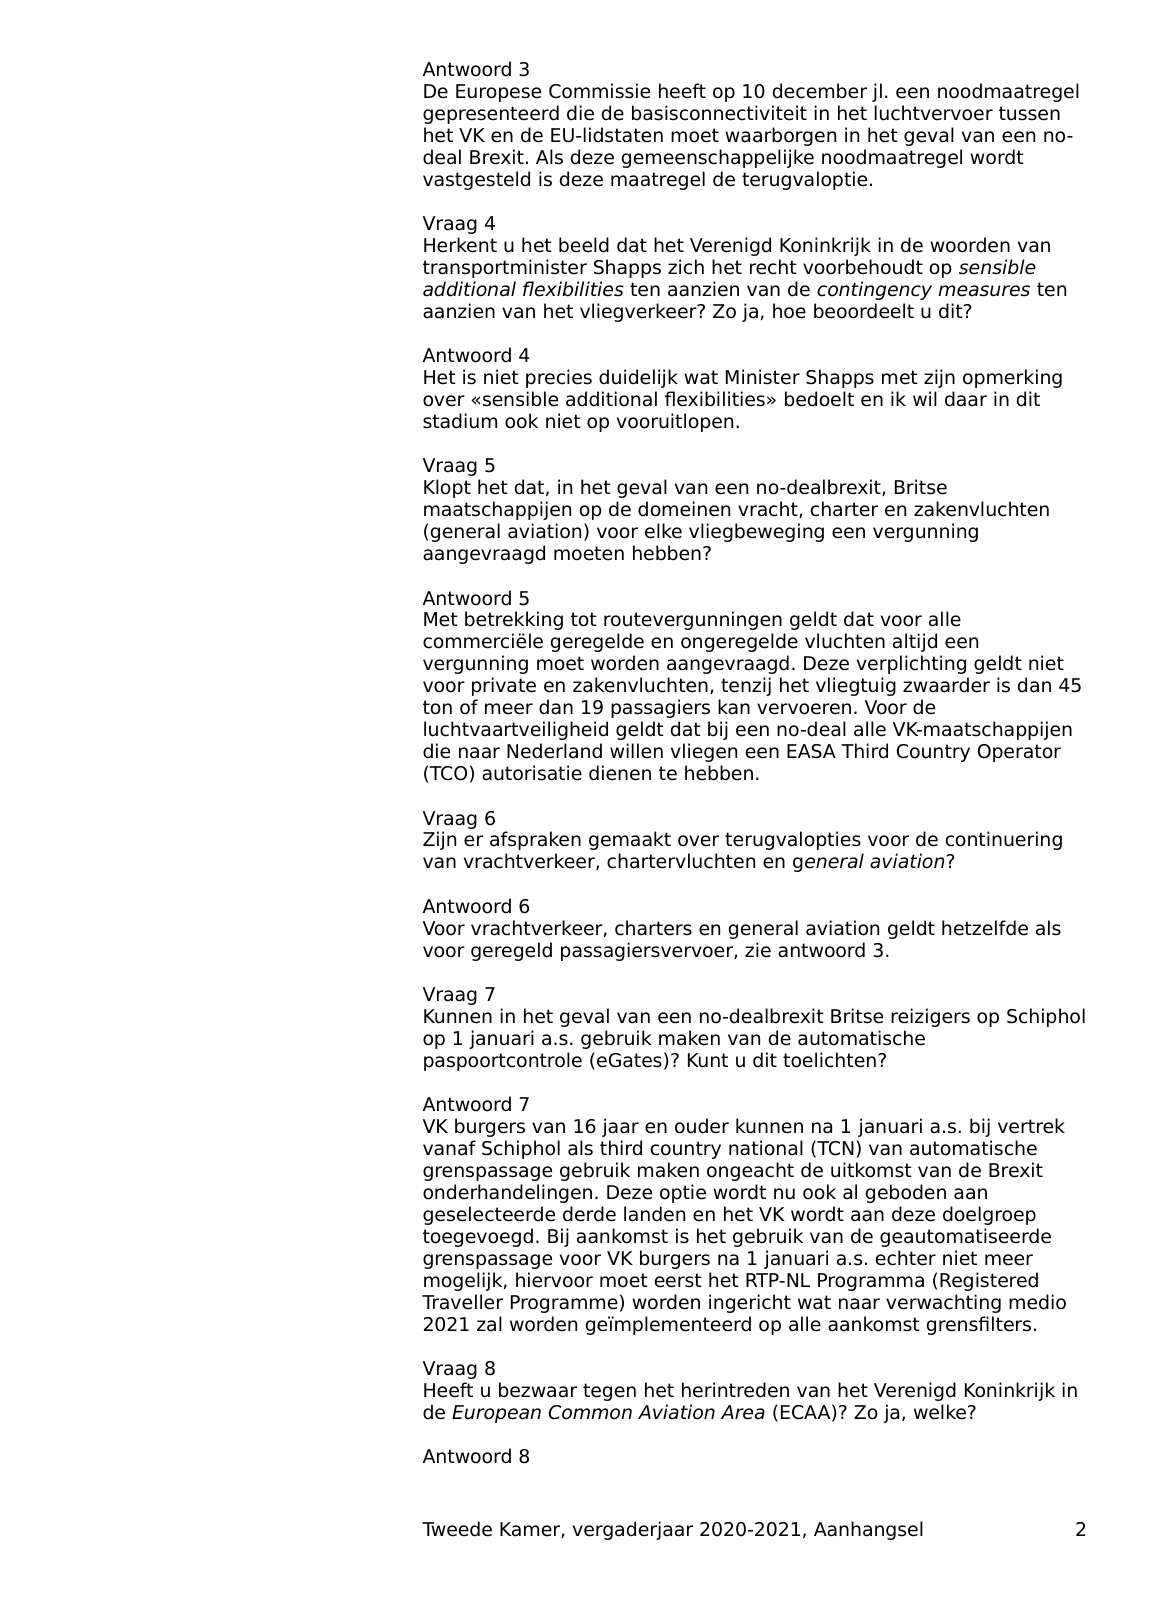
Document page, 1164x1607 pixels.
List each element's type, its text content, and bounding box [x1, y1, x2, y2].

text Voor vrachtverkeer, charters en general aviation geldt hetzelfde als voor geregeld passagiersvervoer, zie antwoord 3. [422, 917, 1087, 961]
text Vraag 7 [422, 984, 1087, 1006]
text Antwoord 8 [422, 1446, 1087, 1468]
text De Europese Commissie heeft op 10 december jl. een noodmaatregel gepresenteerd die de basisconnectiviteit in het luchtvervoer tussen het VK en de EU-lidstaten moet waarborgen in het geval van een no-deal Brexit. Als deze gemeenschappelijke noodmaatregel wordt vastgesteld is deze maatregel de terugvaloptie. [422, 81, 1087, 191]
text Vraag 4 [422, 213, 1087, 235]
text Antwoord 7 [422, 1094, 1087, 1116]
text Vraag 6 [422, 807, 1087, 829]
text Vraag 5 [422, 455, 1087, 477]
text Antwoord 6 [422, 896, 1087, 917]
text Antwoord 4 [422, 345, 1087, 367]
text Klopt het dat, in het geval van een no-dealbrexit, Britse maatschappijen op de domeinen vracht, charter en zakenvluchten (general aviation) voor elke vliegbeweging een vergunning aangevraagd moeten hebben? [422, 477, 1087, 565]
text Zijn er afspraken gemaakt over terugvalopties voor de continuering van vrachtverkeer, chartervluchten en general aviation? [422, 829, 1087, 873]
text Heeft u bezwaar tegen het herintreden van het Verenigd Koninkrijk in de European Common Aviation Area (ECAA)? Zo ja, welke? [422, 1380, 1087, 1424]
text Antwoord 5 [422, 587, 1087, 609]
text Met betrekking tot routevergunningen geldt dat voor alle commerciële geregelde en ongeregelde vluchten altijd een vergunning moet worden aangevraagd. Deze verplichting geldt niet voor private en zakenvluchten, tenzij het vliegtuig zwaarder is dan 45 ton of meer dan 19 passagiers kan vervoeren. Voor de luchtvaartveiligheid geldt dat bij een no-deal alle VK-maatschappijen die naar Nederland willen vliegen een EASA Third Country Operator (TCO) autorisatie dienen te hebben. [422, 609, 1087, 785]
text Antwoord 3 [422, 59, 1087, 81]
text Vraag 8 [422, 1358, 1087, 1380]
text Herkent u het beeld dat het Verenigd Koninkrijk in de woorden van transportminister Shapps zich het recht voorbehoudt op sensible additional flexibilities ten aanzien van de contingency measures ten aanzien van het vliegverkeer? Zo ja, hoe beoordeelt u dit? [422, 235, 1087, 323]
text Het is niet precies duidelijk wat Minister Shapps met zijn opmerking over «sensible additional flexibilities» bedoelt en ik wil daar in dit stadium ook niet op vooruitlopen. [422, 367, 1087, 433]
text VK burgers van 16 jaar en ouder kunnen na 1 januari a.s. bij vertrek vanaf Schiphol als third country national (TCN) van automatische grenspassage gebruik maken ongeacht de uitkomst van de Brexit onderhandelingen. Deze optie wordt nu ook al geboden aan geselecteerde derde landen en het VK wordt aan deze doelgroep toegevoegd. Bij aankomst is het gebruik van de geautomatiseerde grenspassage voor VK burgers na 1 januari a.s. echter niet meer mogelijk, hiervoor moet eerst het RTP-NL Programma (Registered Traveller Programme) worden ingericht wat naar verwachting medio 2021 zal worden geïmplementeerd op alle aankomst grensfilters. [422, 1116, 1087, 1336]
text Kunnen in het geval van een no-dealbrexit Britse reizigers op Schiphol op 1 januari a.s. gebruik maken van de automatische paspoortcontrole (eGates)? Kunt u dit toelichten? [422, 1006, 1087, 1072]
